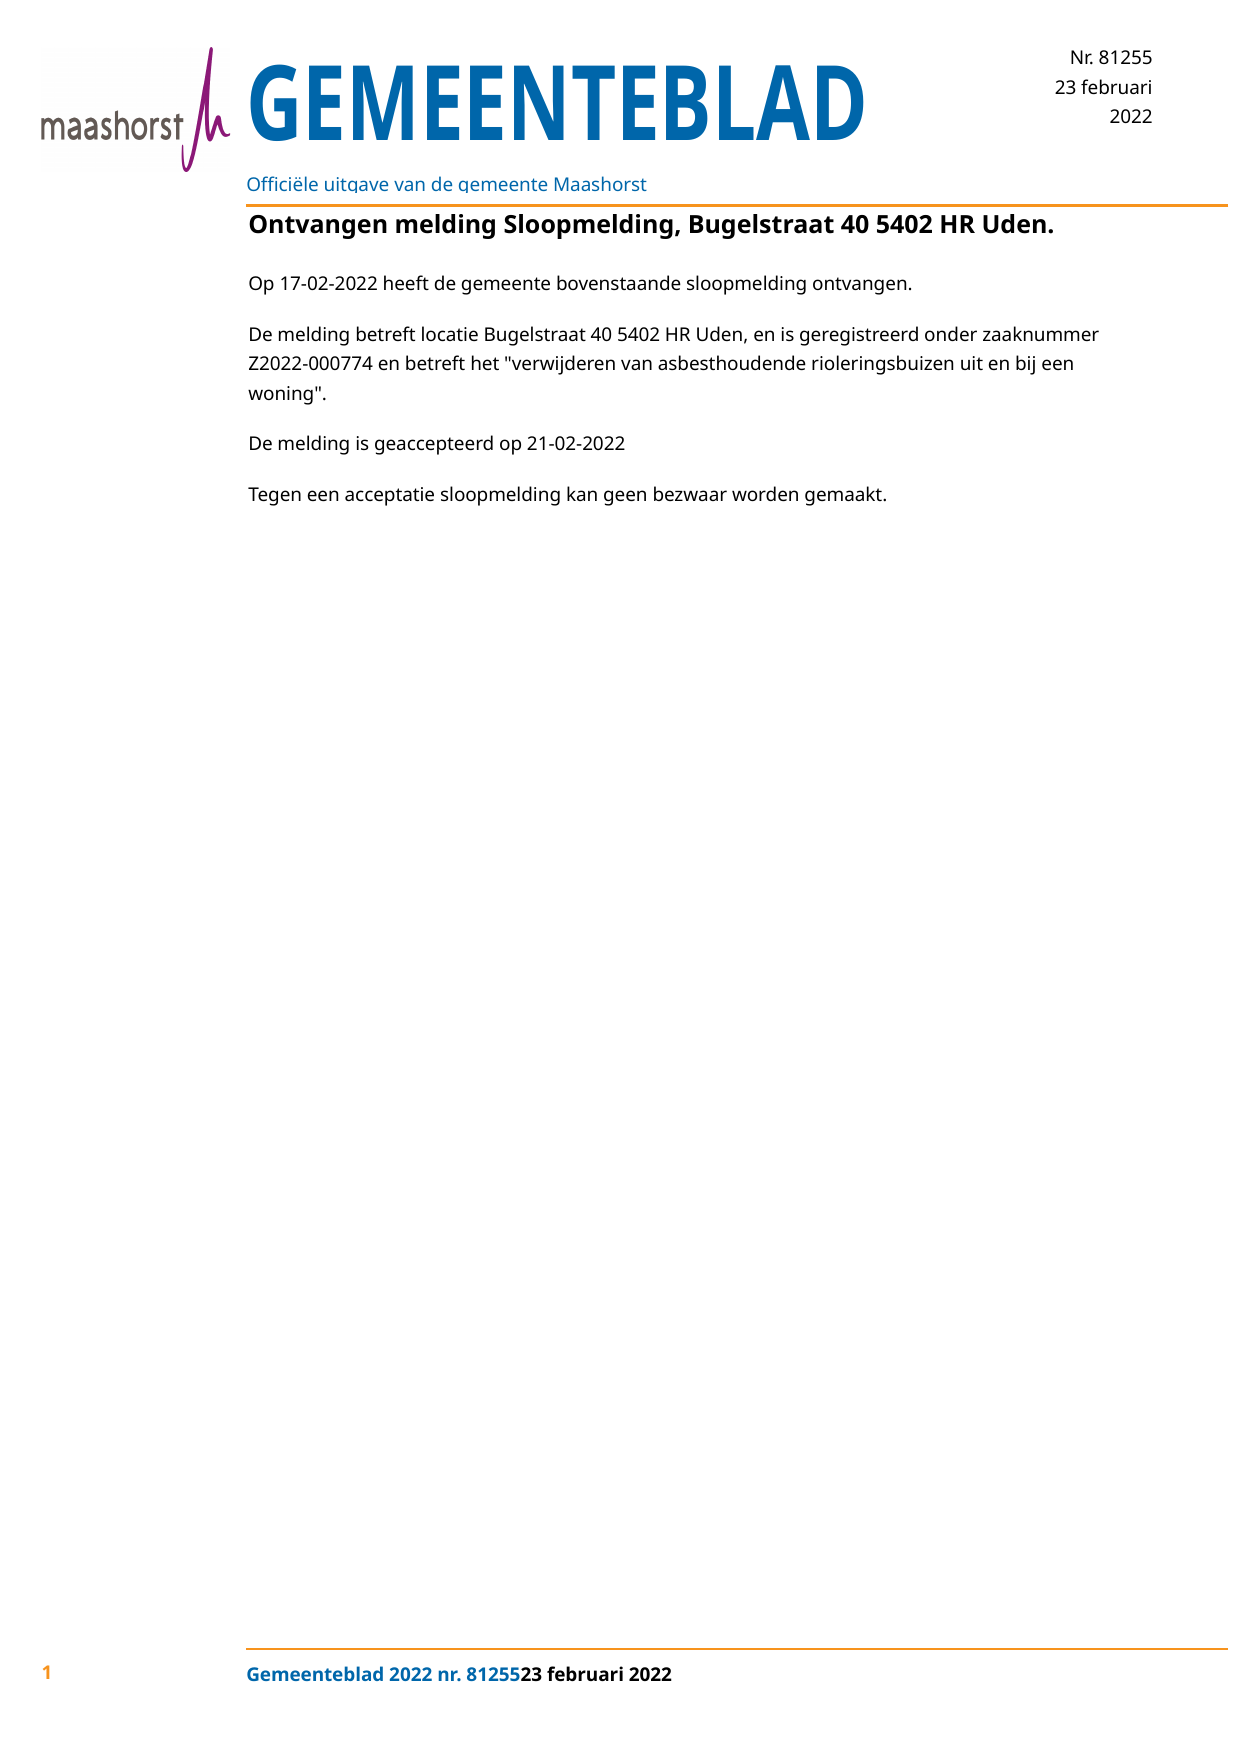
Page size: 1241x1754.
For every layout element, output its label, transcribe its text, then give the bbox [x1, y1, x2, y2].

text De melding betreft locatie Bugelstraat 40 5402 HR Uden, en is geregistreerd onder zaaknummer Z2022-000774 en betreft het "verwijderen van asbesthoudende rioleringsbuizen uit en bij een woning". [248, 321, 1152, 406]
text De melding is geaccepteerd op 21-02-2022 [248, 430, 1152, 456]
text Op 17-02-2022 heeft de gemeente bovenstaande sloopmelding ontvangen. [248, 270, 1152, 296]
picture [41, 47, 231, 172]
text Tegen een acceptatie sloopmelding kan geen bezwaar worden gemaakt. [248, 481, 1152, 506]
text Ontvangen melding Sloopmelding, Bugelstraat 40 5402 HR Uden. [248, 207, 1152, 241]
